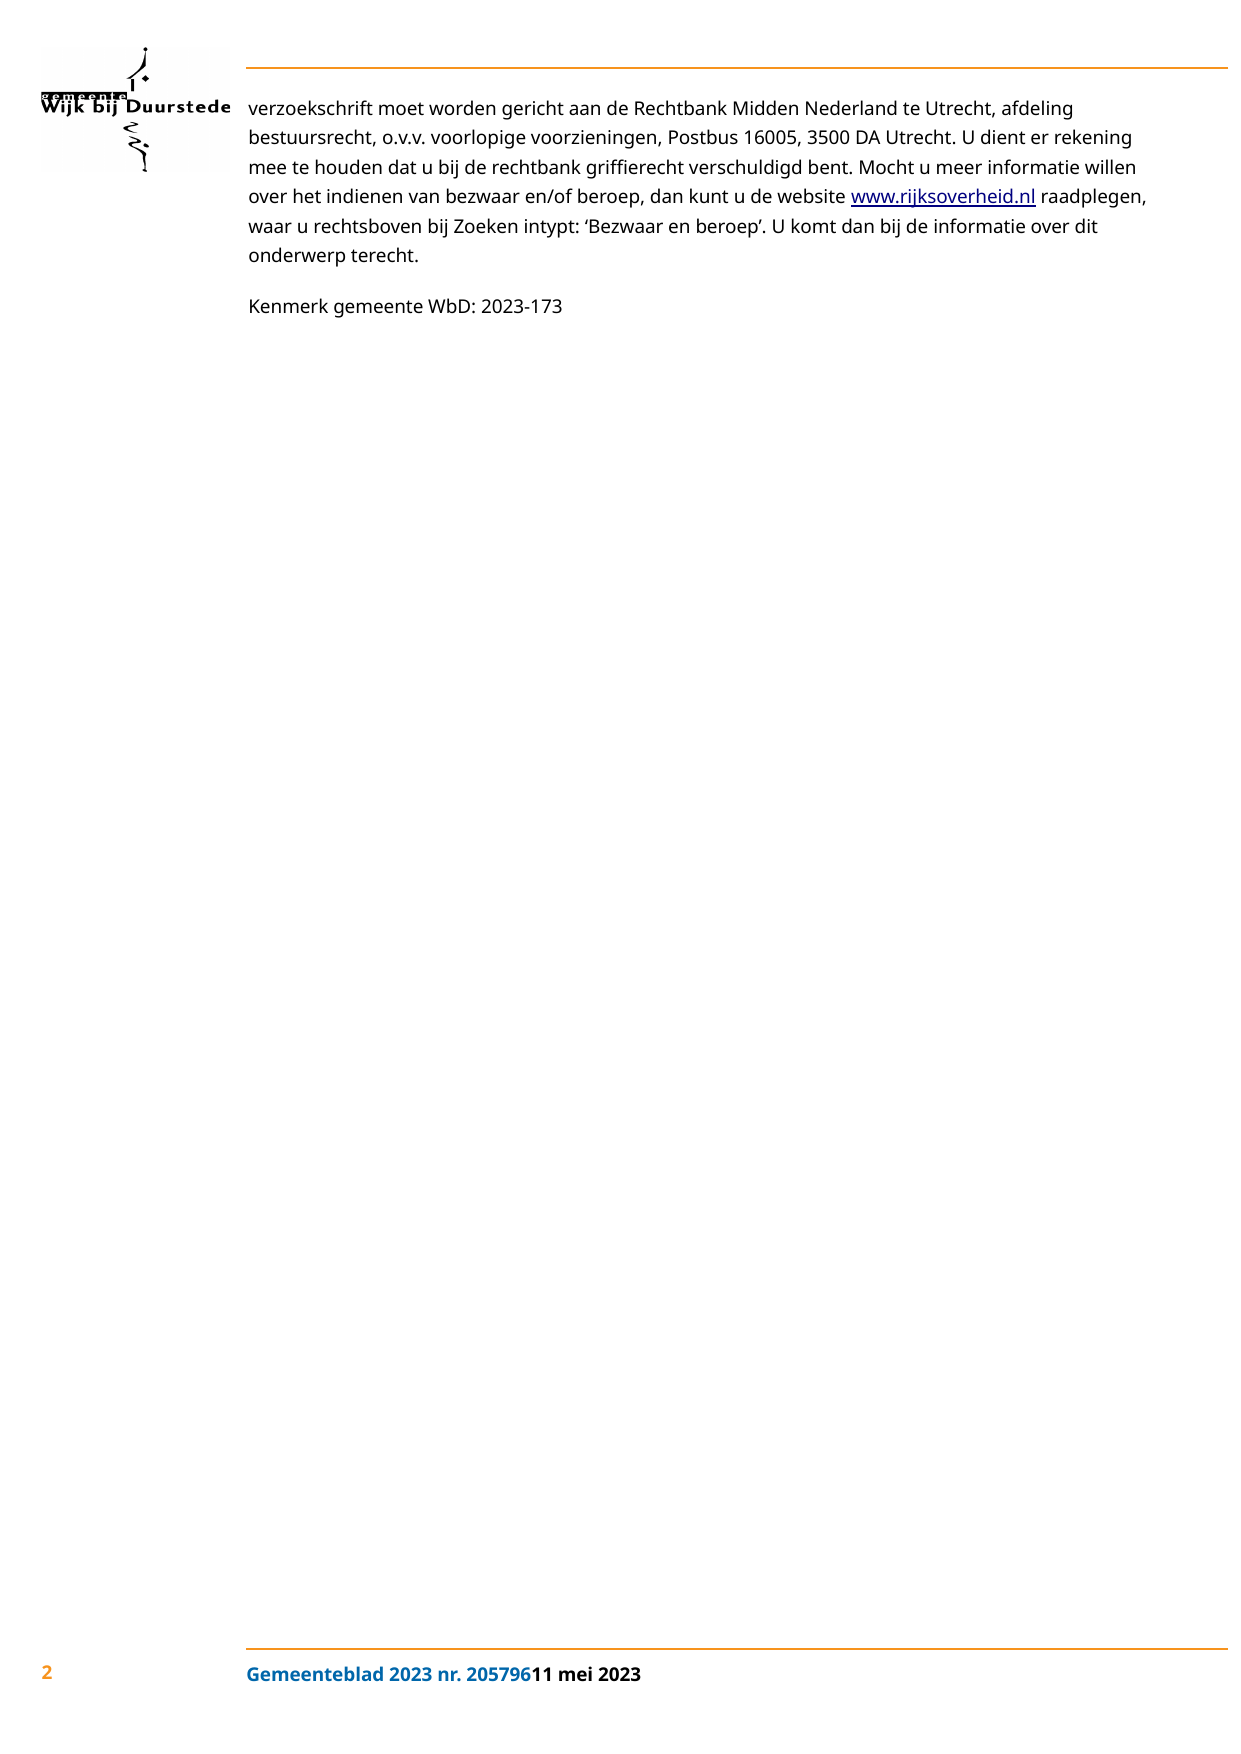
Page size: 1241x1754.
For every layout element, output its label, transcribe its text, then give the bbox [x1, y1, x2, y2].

picture [41, 47, 231, 172]
text verzoekschrift moet worden gericht aan de Rechtbank Midden Nederland te Utrecht, afdeling bestuursrecht, o.v.v. voorlopige voorzieningen, Postbus 16005, 3500 DA Utrecht. U dient er rekening mee te houden dat u bij de rechtbank griffierecht verschuldigd bent. Mocht u meer informatie willen over het indienen van bezwaar en/of beroep, dan kunt u de website www.rijksoverheid.nl raadplegen, waar u rechtsboven bij Zoeken intypt: ‘Bezwaar en beroep’. U komt dan bij de informatie over dit onderwerp terecht. [248, 95, 1152, 268]
text Kenmerk gemeente WbD: 2023-173 [248, 293, 1152, 319]
